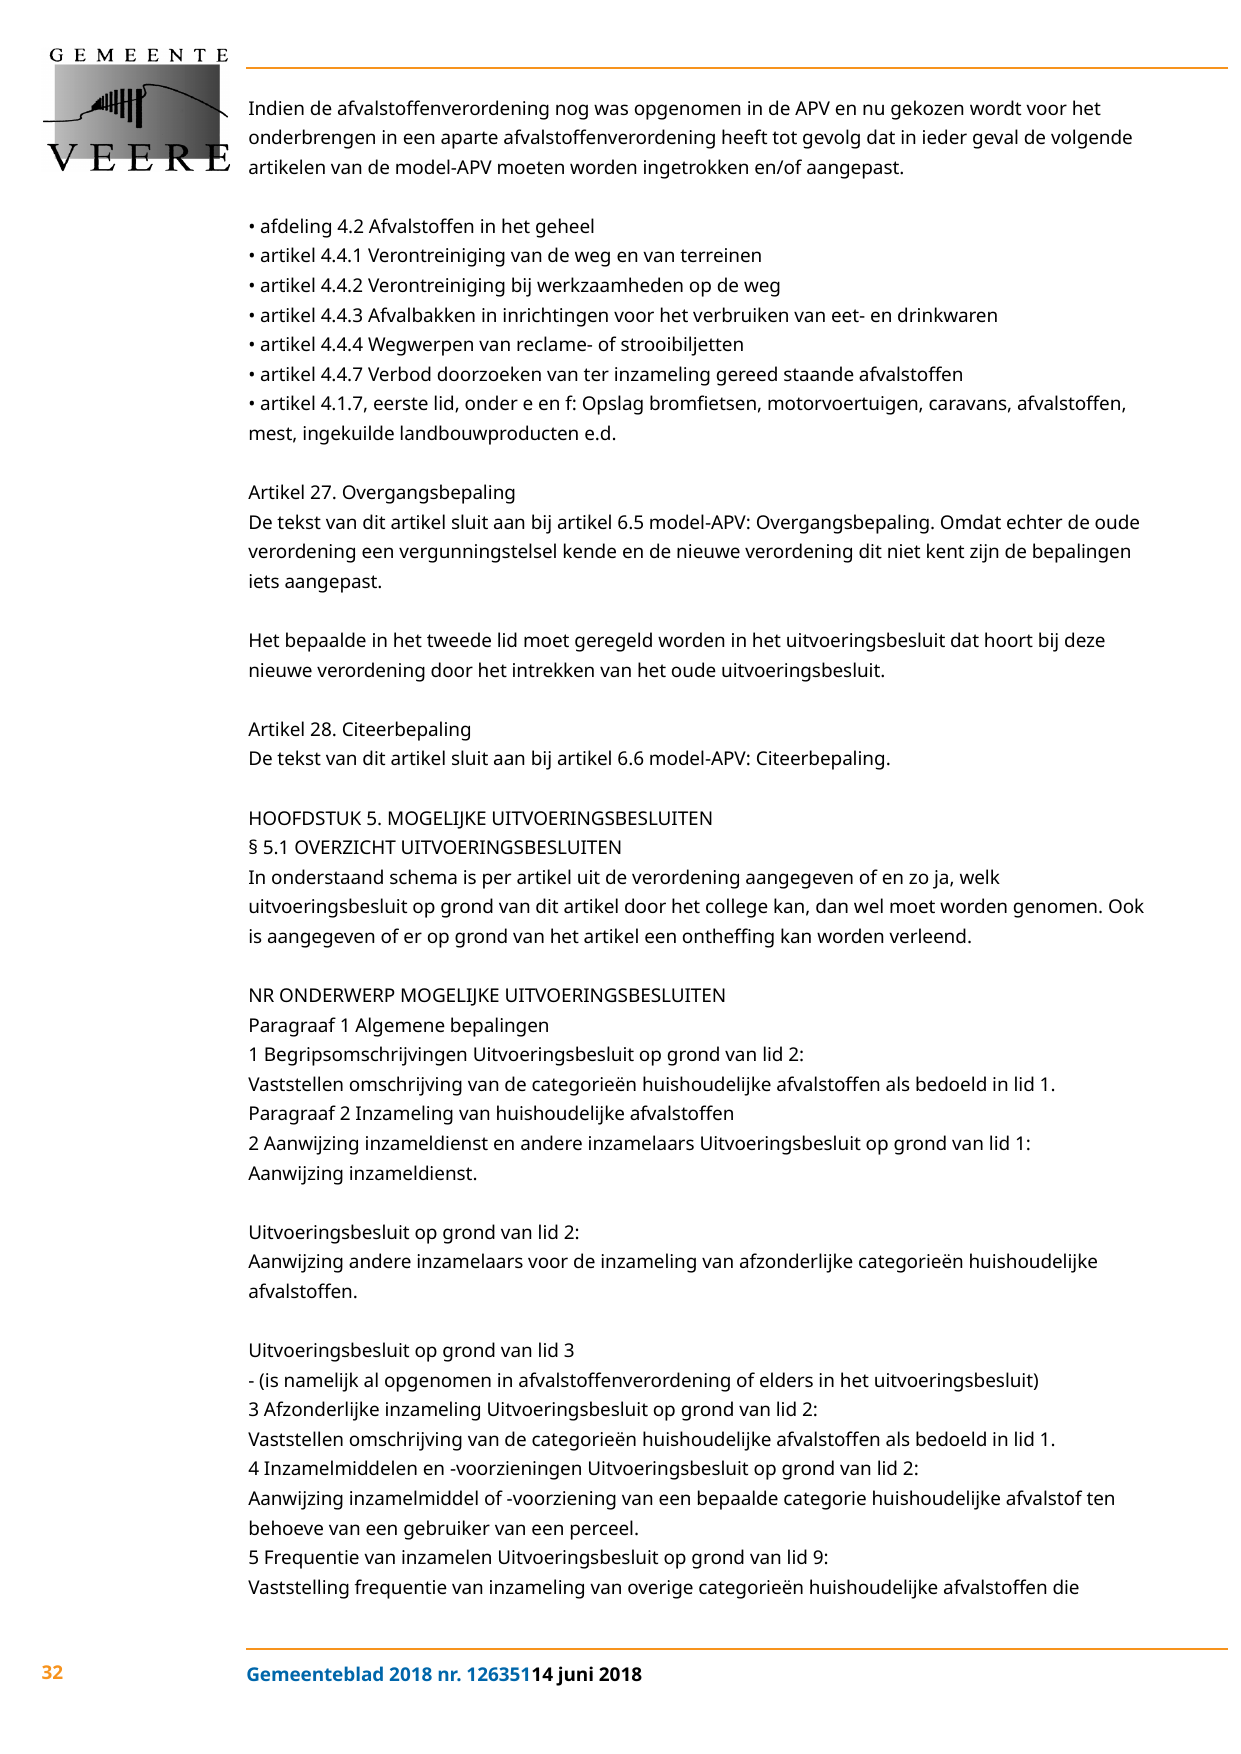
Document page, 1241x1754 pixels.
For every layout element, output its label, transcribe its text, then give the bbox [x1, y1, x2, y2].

text • afdeling 4.2 Afvalstoffen in het geheel [248, 213, 1152, 239]
text De tekst van dit artikel sluit aan bij artikel 6.5 model-APV: Overgangsbepaling. Omdat echter de oude verordening een vergunningstelsel kende en de nieuwe verordening dit niet kent zijn de bepalingen iets aangepast. [248, 509, 1152, 594]
text Paragraaf 2 Inzameling van huishoudelijke afvalstoffen [248, 1101, 1152, 1126]
text • artikel 4.4.1 Verontreiniging van de weg en van terreinen [248, 243, 1152, 268]
text 2 Aanwijzing inzameldienst en andere inzamelaars Uitvoeringsbesluit op grond van lid 1: [248, 1130, 1152, 1156]
text HOOFDSTUK 5. MOGELIJKE UITVOERINGSBESLUITEN [248, 805, 1152, 831]
text Uitvoeringsbesluit op grond van lid 2: [248, 1219, 1152, 1245]
picture [41, 47, 231, 172]
text 5 Frequentie van inzamelen Uitvoeringsbesluit op grond van lid 9: [248, 1544, 1152, 1570]
text § 5.1 OVERZICHT UITVOERINGSBESLUITEN [248, 834, 1152, 860]
text - (is namelijk al opgenomen in afvalstoffenverordening of elders in het uitvoeringsbesluit) [248, 1367, 1152, 1393]
text • artikel 4.4.2 Verontreiniging bij werkzaamheden op de weg [248, 272, 1152, 298]
text Uitvoeringsbesluit op grond van lid 3 [248, 1337, 1152, 1363]
text Aanwijzing inzameldienst. [248, 1160, 1152, 1186]
text 1 Begripsomschrijvingen Uitvoeringsbesluit op grond van lid 2: [248, 1041, 1152, 1067]
text 3 Afzonderlijke inzameling Uitvoeringsbesluit op grond van lid 2: [248, 1396, 1152, 1422]
text • artikel 4.4.4 Wegwerpen van reclame- of strooibiljetten [248, 331, 1152, 357]
text Vaststellen omschrijving van de categorieën huishoudelijke afvalstoffen als bedoeld in lid 1. [248, 1426, 1152, 1452]
text Artikel 27. Overgangsbepaling [248, 479, 1152, 505]
text Vaststellen omschrijving van de categorieën huishoudelijke afvalstoffen als bedoeld in lid 1. [248, 1071, 1152, 1097]
text Aanwijzing andere inzamelaars voor de inzameling van afzonderlijke categorieën huishoudelijke afvalstoffen. [248, 1248, 1152, 1304]
text Paragraaf 1 Algemene bepalingen [248, 1012, 1152, 1038]
text In onderstaand schema is per artikel uit de verordening aangegeven of en zo ja, welk uitvoeringsbesluit op grond van dit artikel door het college kan, dan wel moet worden genomen. Ook is aangegeven of er op grond van het artikel een ontheffing kan worden verleend. [248, 864, 1152, 949]
text Artikel 28. Citeerbepaling [248, 716, 1152, 742]
text De tekst van dit artikel sluit aan bij artikel 6.6 model-APV: Citeerbepaling. [248, 746, 1152, 771]
text Aanwijzing inzamelmiddel of -voorziening van een bepaalde categorie huishoudelijke afvalstof ten behoeve van een gebruiker van een perceel. [248, 1485, 1152, 1541]
text 4 Inzamelmiddelen en -voorzieningen Uitvoeringsbesluit op grond van lid 2: [248, 1456, 1152, 1481]
text • artikel 4.1.7, eerste lid, onder e en f: Opslag bromfietsen, motorvoertuigen, caravans, afvalstoffen, mest, ingekuilde landbouwproducten e.d. [248, 391, 1152, 446]
text Indien de afvalstoffenverordening nog was opgenomen in de APV en nu gekozen wordt voor het onderbrengen in een aparte afvalstoffenverordening heeft tot gevolg dat in ieder geval de volgende artikelen van de model-APV moeten worden ingetrokken en/of aangepast. [248, 95, 1152, 180]
text • artikel 4.4.7 Verbod doorzoeken van ter inzameling gereed staande afvalstoffen [248, 361, 1152, 387]
text • artikel 4.4.3 Afvalbakken in inrichtingen voor het verbruiken van eet- en drinkwaren [248, 302, 1152, 328]
text Vaststelling frequentie van inzameling van overige categorieën huishoudelijke afvalstoffen die [248, 1574, 1152, 1600]
text Het bepaalde in het tweede lid moet geregeld worden in het uitvoeringsbesluit dat hoort bij deze nieuwe verordening door het intrekken van het oude uitvoeringsbesluit. [248, 627, 1152, 683]
text NR ONDERWERP MOGELIJKE UITVOERINGSBESLUITEN [248, 982, 1152, 1008]
